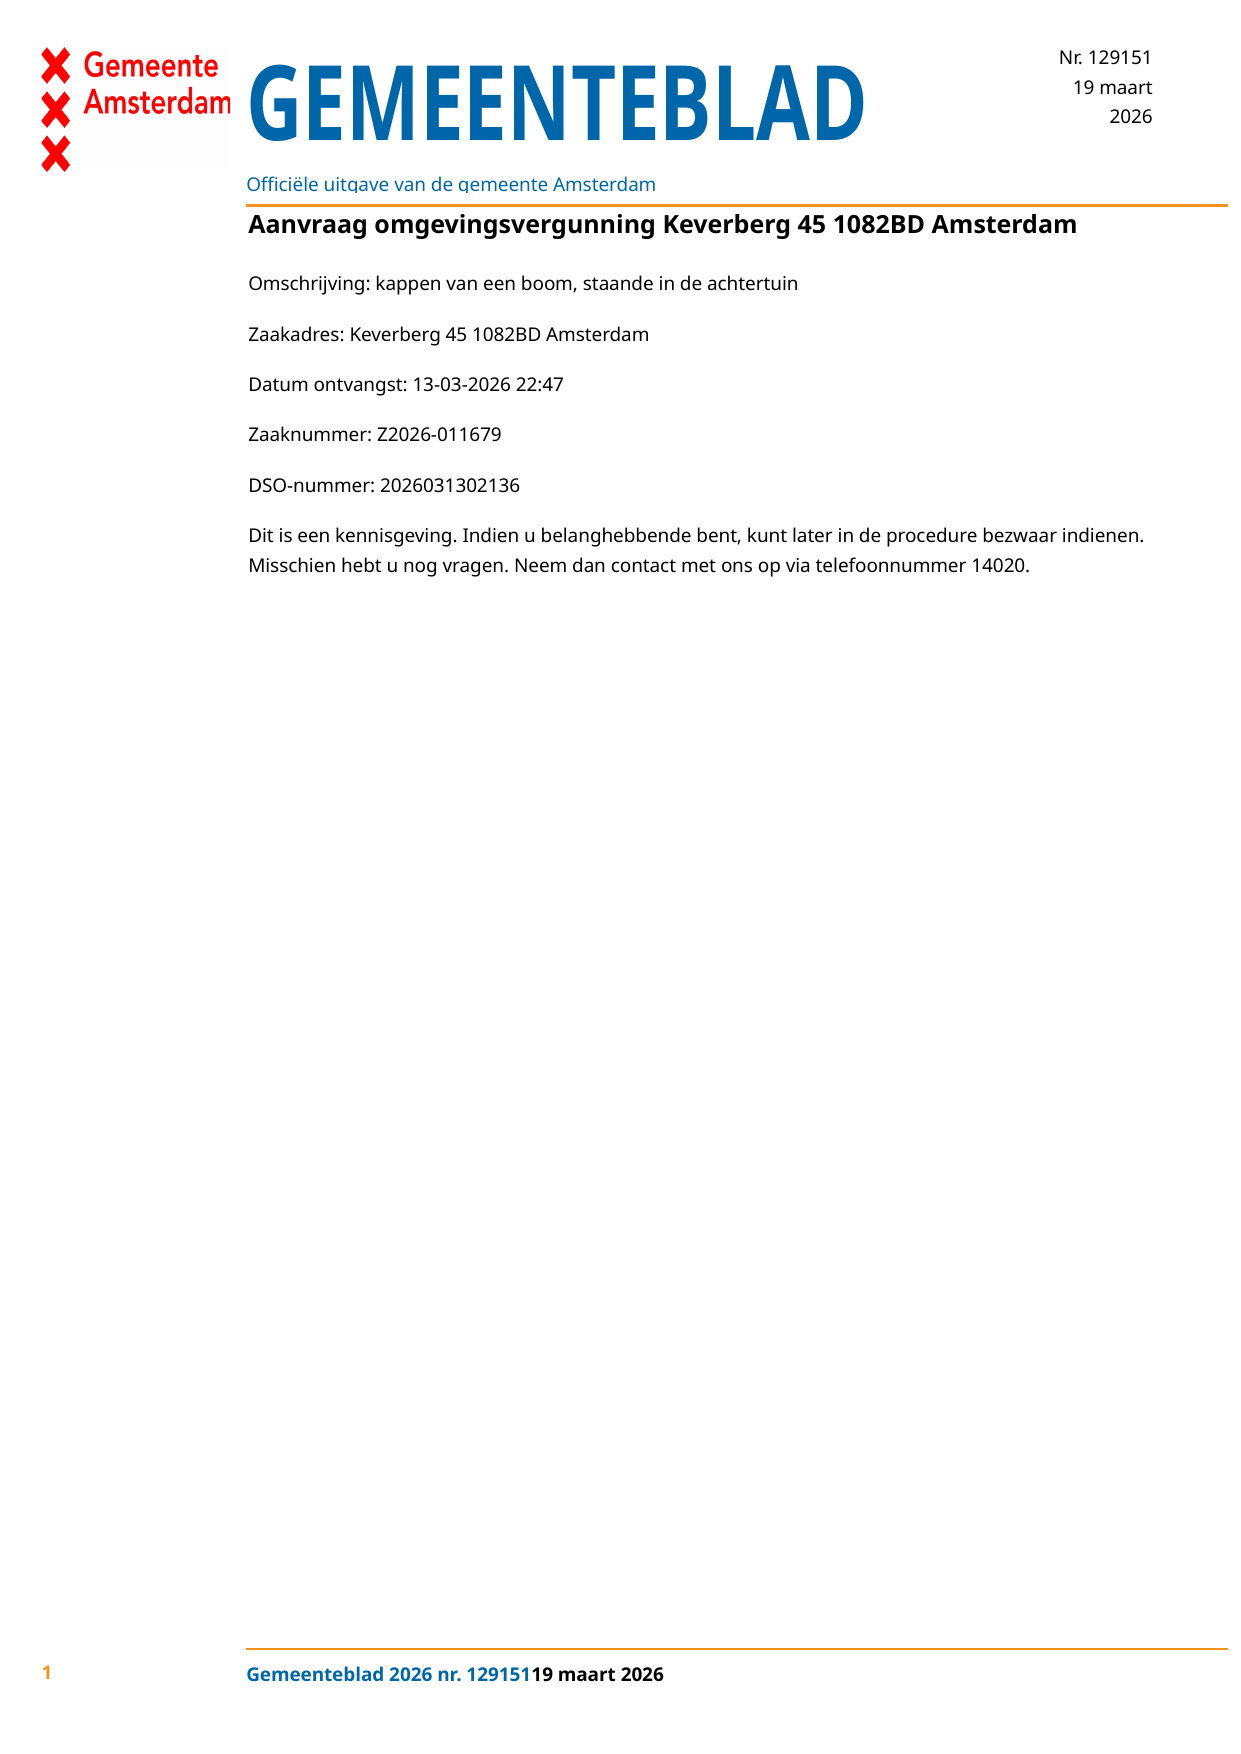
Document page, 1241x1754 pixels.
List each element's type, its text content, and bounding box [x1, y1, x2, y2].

text Omschrijving: kappen van een boom, staande in de achtertuin [248, 270, 1152, 296]
picture [41, 47, 231, 172]
text DSO-nummer: 2026031302136 [248, 472, 1152, 498]
text Dit is een kennisgeving. Indien u belanghebbende bent, kunt later in de procedure bezwaar indienen. Misschien hebt u nog vragen. Neem dan contact met ons op via telefoonnummer 14020. [248, 522, 1152, 578]
text Aanvraag omgevingsvergunning Keverberg 45 1082BD Amsterdam [248, 207, 1152, 241]
text Zaaknummer: Z2026-011679 [248, 422, 1152, 447]
text Datum ontvangst: 13-03-2026 22:47 [248, 371, 1152, 397]
text Zaakadres: Keverberg 45 1082BD Amsterdam [248, 321, 1152, 346]
